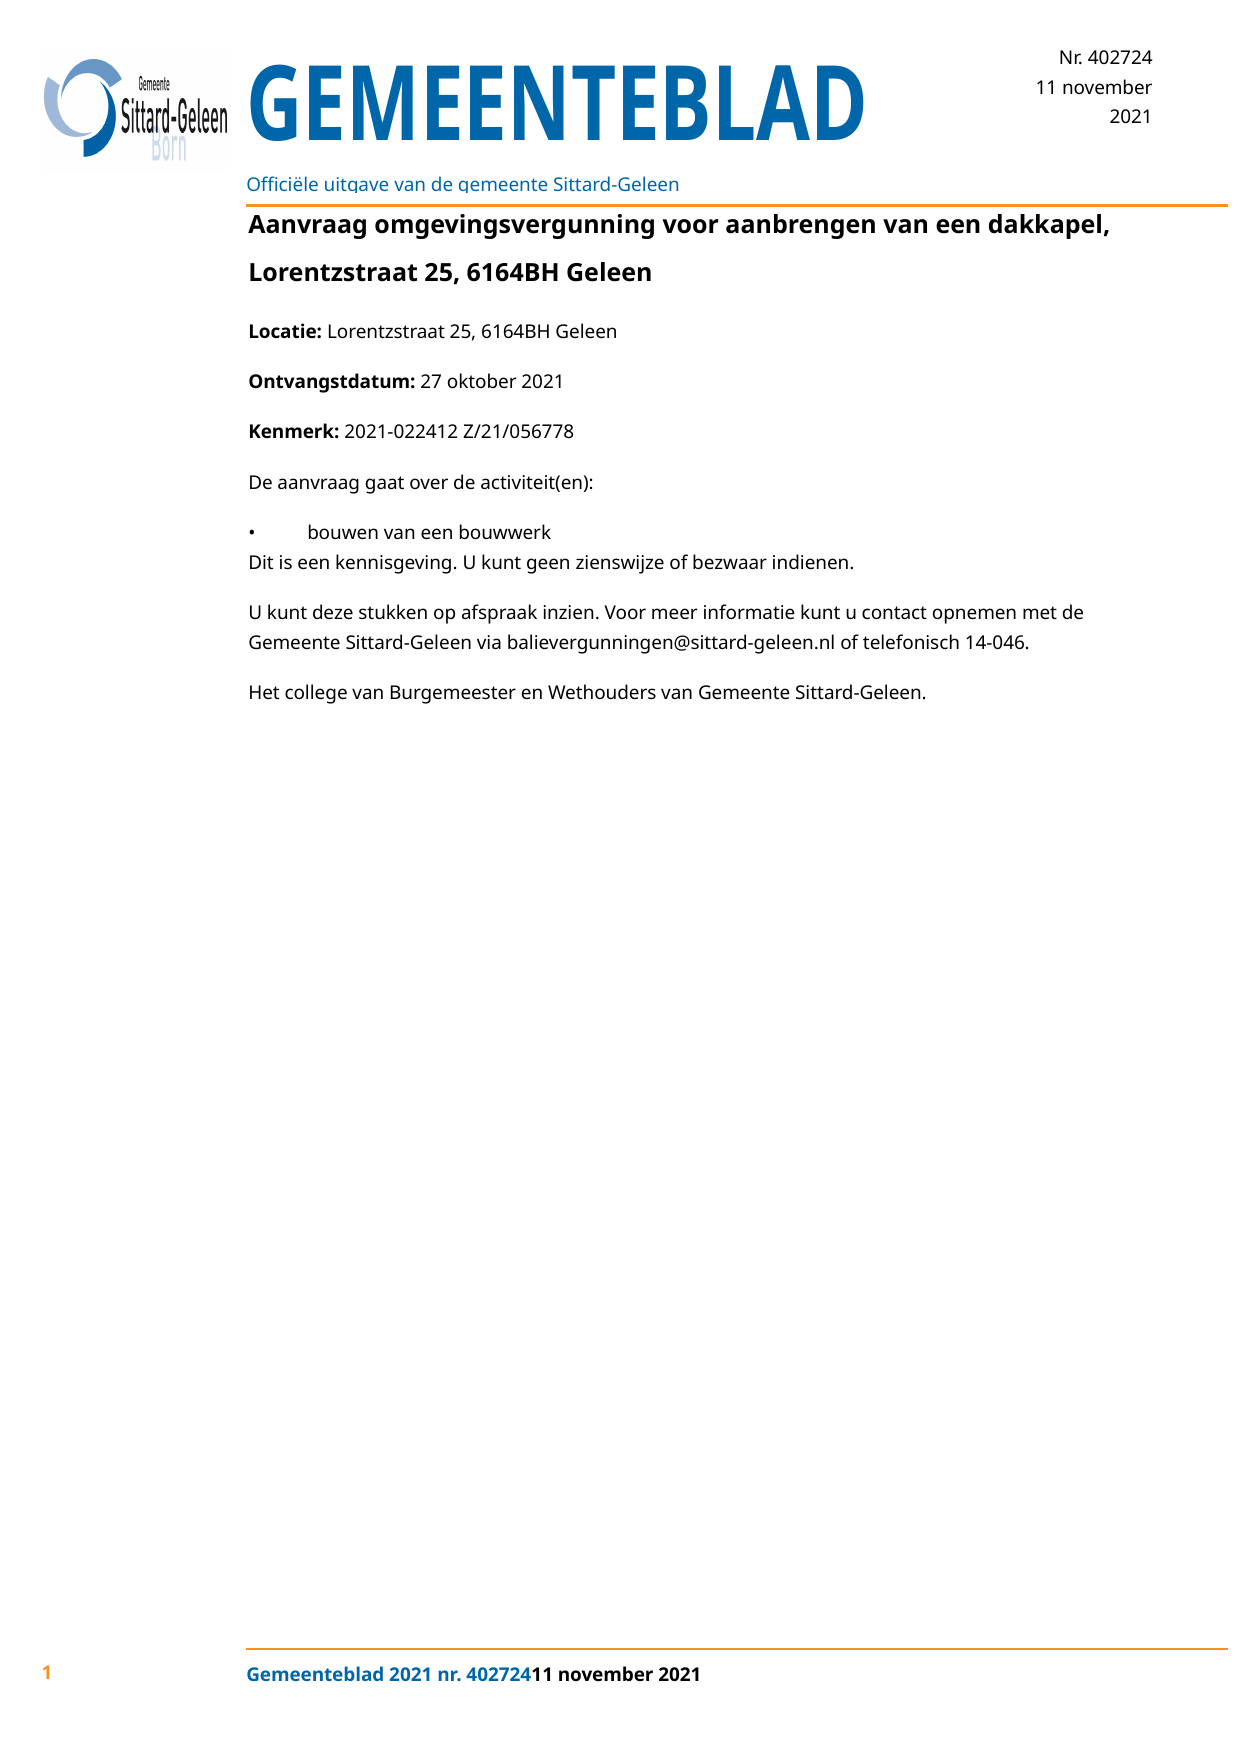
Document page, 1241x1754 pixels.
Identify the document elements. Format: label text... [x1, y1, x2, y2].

text Kenmerk: 2021-022412 Z/21/056778 [248, 419, 1152, 444]
text Ontvangstdatum: 27 oktober 2021 [248, 368, 1152, 394]
text Het college van Burgemeester en Wethouders van Gemeente Sittard-Geleen. [248, 679, 1152, 705]
text De aanvraag gaat over de activiteit(en): [248, 469, 1152, 495]
text U kunt deze stukken op afspraak inzien. Voor meer informatie kunt u contact opnemen met de Gemeente Sittard-Geleen via balievergunningen@sittard-geleen.nl of telefonisch 14-046. [248, 599, 1152, 655]
picture [41, 47, 231, 172]
list bouwen van een bouwwerk [248, 519, 1152, 545]
text Locatie: Lorentzstraat 25, 6164BH Geleen [248, 318, 1152, 344]
text Dit is een kennisgeving. U kunt geen zienswijze of bezwaar indienen. [248, 549, 1152, 575]
text Aanvraag omgevingsvergunning voor aanbrengen van een dakkapel, Lorentzstraat 25, 6164BH Geleen [248, 207, 1152, 288]
